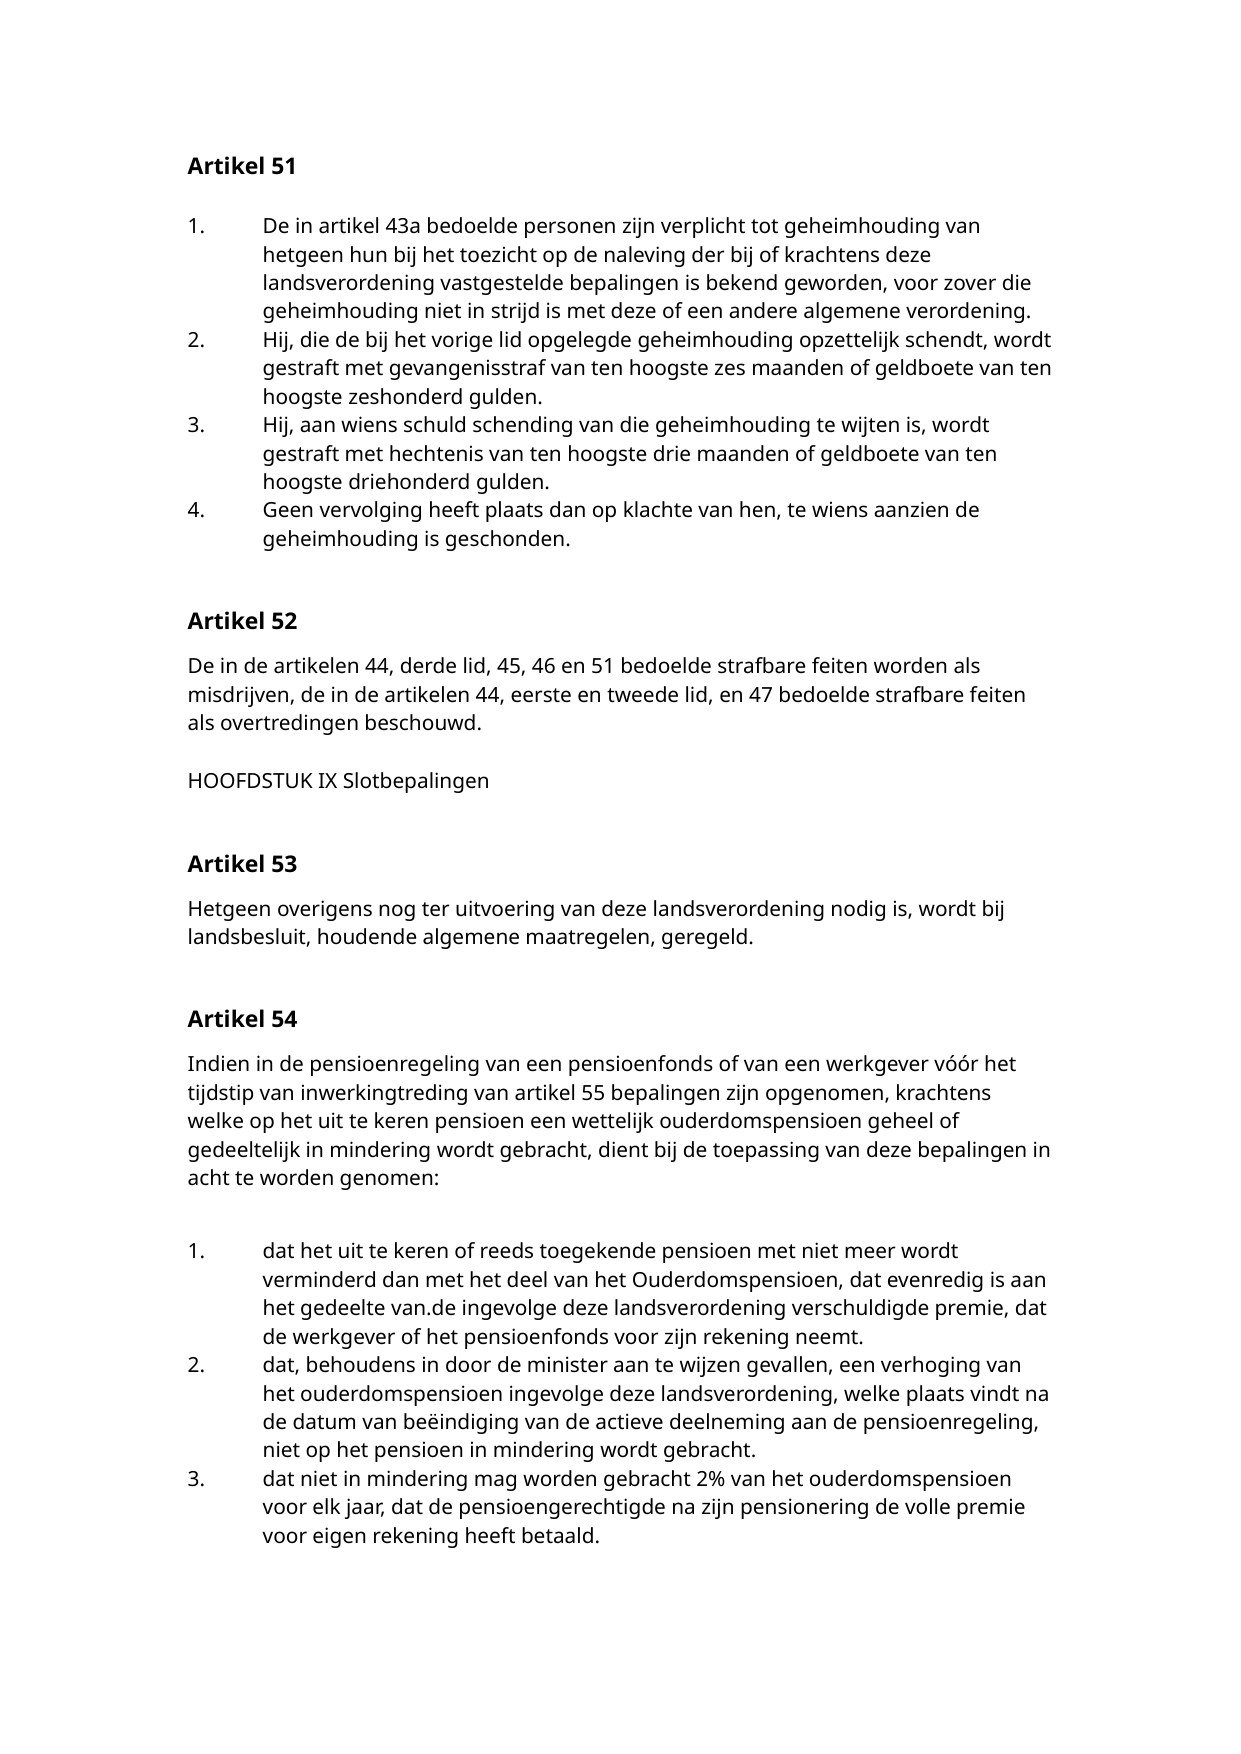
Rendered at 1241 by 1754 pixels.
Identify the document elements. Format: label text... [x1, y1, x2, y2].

list Geen vervolging heeft plaats dan op klachte van hen, te wiens aanzien de geheimhouding is geschonden. [187, 496, 1053, 552]
list Hij, aan wiens schuld schending van die geheimhouding te wijten is, wordt gestraft met hechtenis van ten hoogste drie maanden of geldboete van ten hoogste driehonderd gulden. [187, 410, 1053, 496]
list dat het uit te keren of reeds toegekende pensioen met niet meer wordt verminderd dan met het deel van het Ouderdomspensioen, dat evenredig is aan het gedeelte van.de ingevolge deze landsverordening verschuldigde premie, dat de werkgever of het pensioenfonds voor zijn rekening neemt. [187, 1237, 1053, 1350]
subtitle Artikel 54 [187, 1003, 1053, 1034]
subtitle Artikel 51 [187, 150, 1053, 181]
subtitle Artikel 53 [187, 847, 1053, 879]
list De in artikel 43a bedoelde personen zijn verplicht tot geheimhouding van hetgeen hun bij het toezicht op de naleving der bij of krachtens deze landsverordening vastgestelde bepalingen is bekend geworden, voor zover die geheimhouding niet in strijd is met deze of een andere algemene verordening. [187, 211, 1053, 325]
list dat, behoudens in door de minister aan te wijzen gevallen, een verhoging van het ouderdomspensioen ingevolge deze landsverordening, welke plaats vindt na de datum van beëindiging van de actieve deelneming aan de pensioenregeling, niet op het pensioen in mindering wordt gebracht. [187, 1350, 1053, 1464]
text Indien in de pensioenregeling van een pensioenfonds of van een werkgever vóór het tijdstip van inwerkingtreding van artikel 55 bepalingen zijn opgenomen, krachtens welke op het uit te keren pensioen een wettelijk ouderdomspensioen geheel of gedeeltelijk in mindering wordt gebracht, dient bij de toepassing van deze bepalingen in acht te worden genomen: [187, 1049, 1053, 1192]
list dat niet in mindering mag worden gebracht 2% van het ouderdomspensioen voor elk jaar, dat de pensioengerechtigde na zijn pensionering de volle premie voor eigen rekening heeft betaald. [187, 1464, 1053, 1549]
text De in de artikelen 44, derde lid, 45, 46 en 51 bedoelde strafbare feiten worden als misdrijven, de in de artikelen 44, eerste en tweede lid, en 47 bedoelde strafbare feiten als overtredingen beschouwd. [187, 651, 1053, 737]
text Hetgeen overigens nog ter uitvoering van deze landsverordening nodig is, wordt bij landsbesluit, houdende algemene maatregelen, geregeld. [187, 894, 1053, 951]
subtitle HOOFDSTUK IX Slotbepalingen [187, 767, 1053, 795]
list Hij, die de bij het vorige lid opgelegde geheimhouding opzettelijk schendt, wordt gestraft met gevangenisstraf van ten hoogste zes maanden of geldboete van ten hoogste zeshonderd gulden. [187, 325, 1053, 410]
subtitle Artikel 52 [187, 605, 1053, 636]
